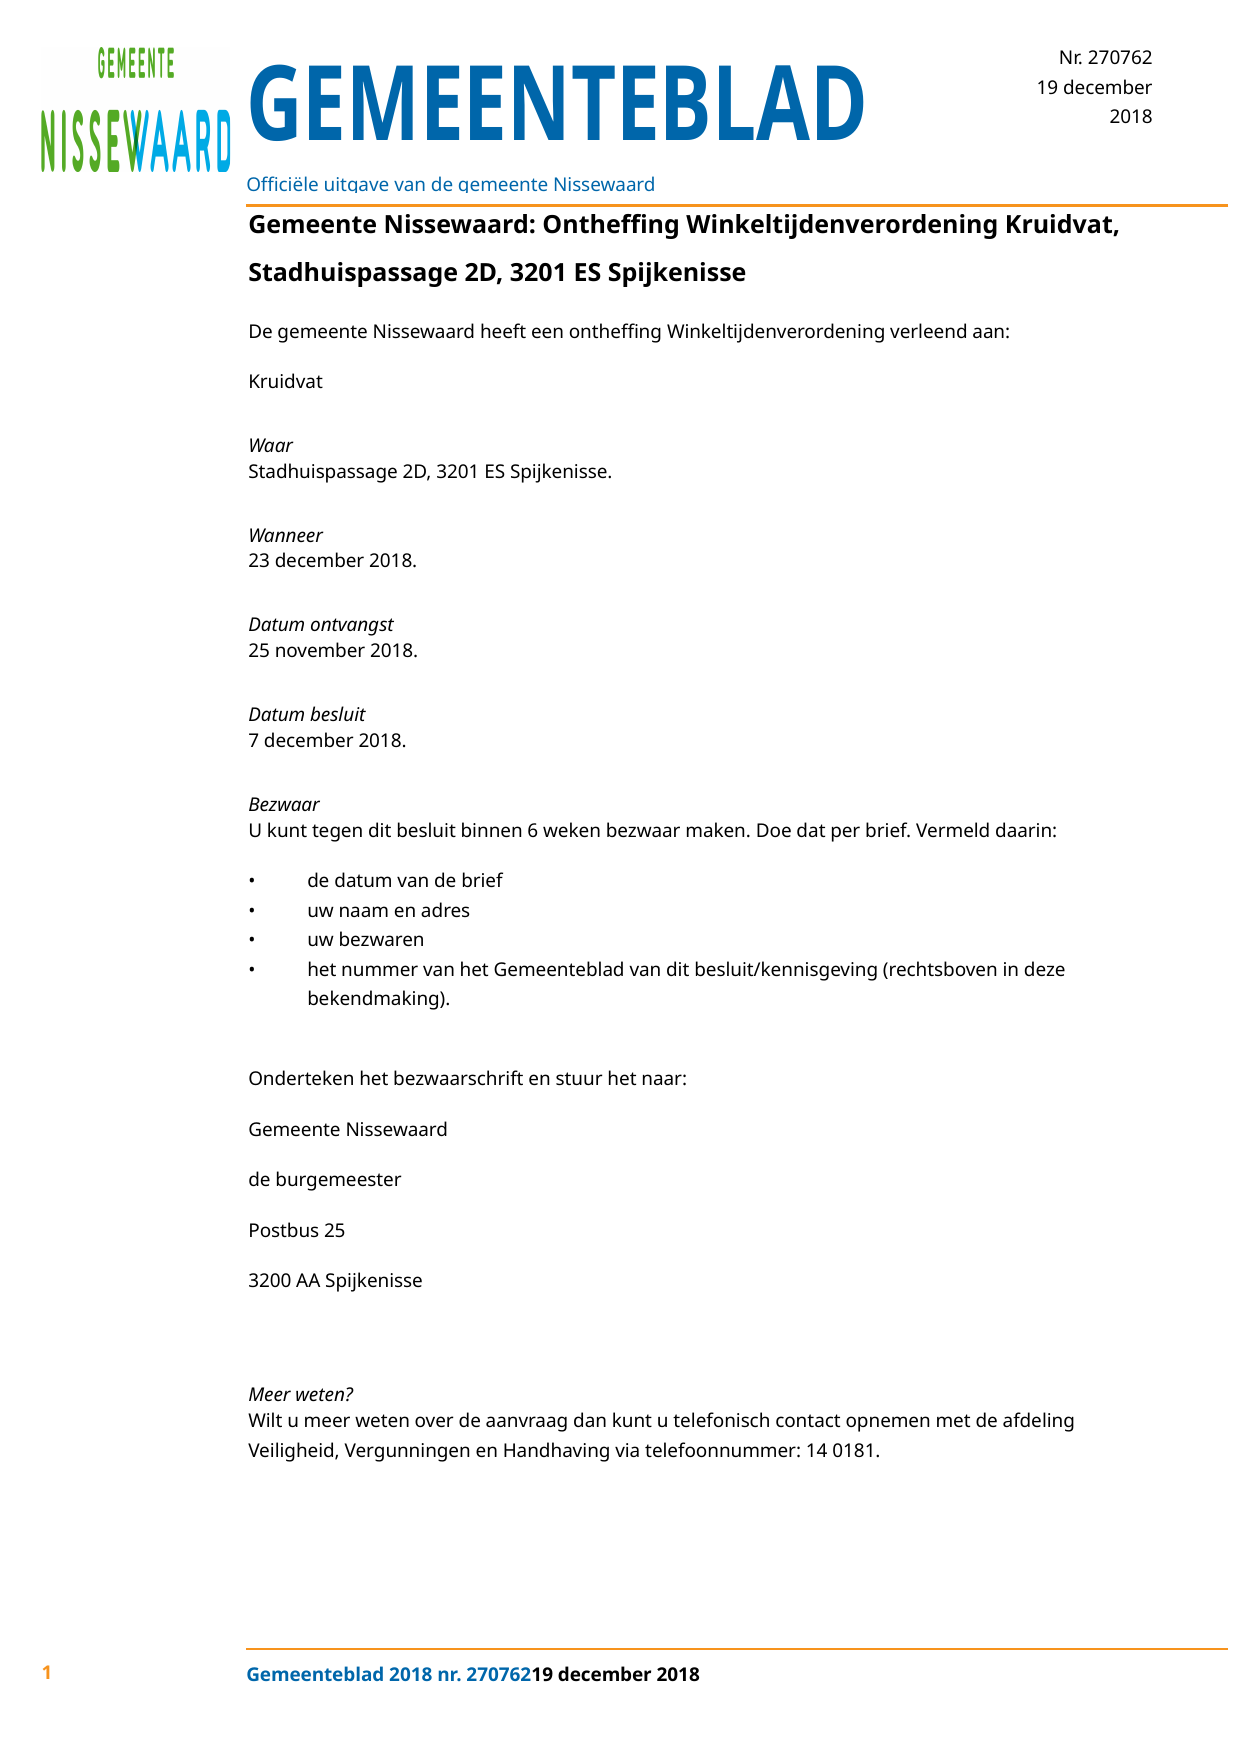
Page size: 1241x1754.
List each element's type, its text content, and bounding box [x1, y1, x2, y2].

text Datum ontvangst [248, 612, 1152, 637]
text De gemeente Nissewaard heeft een ontheffing Winkeltijdenverordening verleend aan: [248, 318, 1152, 344]
text 25 november 2018. [248, 637, 1152, 663]
text U kunt tegen dit besluit binnen 6 weken bezwaar maken. Doe dat per brief. Vermeld daarin: [248, 817, 1152, 842]
picture [222, 122, 227, 160]
list uw naam en adres [248, 897, 1152, 922]
text Gemeente Nissewaard: Ontheffing Winkeltijdenverordening Kruidvat, Stadhuispassage 2D, 3201 ES Spijkenisse [248, 207, 1152, 288]
text Wilt u meer weten over de aanvraag dan kunt u telefonisch contact opnemen met de afdeling Veiligheid, Vergunningen en Handhaving via telefoonnummer: 14 0181. [248, 1407, 1152, 1463]
text Postbus 25 [248, 1217, 1152, 1242]
picture [200, 151, 206, 172]
text Kruidvat [248, 368, 1152, 394]
text Datum besluit [248, 701, 1152, 727]
text Waar [248, 432, 1152, 458]
text Bezwaar [248, 791, 1152, 817]
list het nummer van het Gemeenteblad van dit besluit/kennisgeving (rechtsboven in deze bekendmaking). [248, 956, 1152, 1011]
text 3200 AA Spijkenisse [248, 1267, 1152, 1293]
text Wanneer [248, 522, 1152, 548]
text Onderteken het bezwaarschrift en stuur het naar: [248, 1066, 1152, 1091]
text de burgemeester [248, 1166, 1152, 1192]
picture [201, 122, 206, 138]
picture [154, 157, 165, 172]
picture [41, 47, 231, 172]
list uw bezwaren [248, 926, 1152, 952]
list de datum van de brief [248, 867, 1152, 893]
text 7 december 2018. [248, 727, 1152, 753]
text Meer weten? [248, 1382, 1152, 1407]
text Stadhuispassage 2D, 3201 ES Spijkenisse. [248, 458, 1152, 484]
picture [176, 157, 187, 172]
text Gemeente Nissewaard [248, 1116, 1152, 1142]
text 23 december 2018. [248, 548, 1152, 573]
